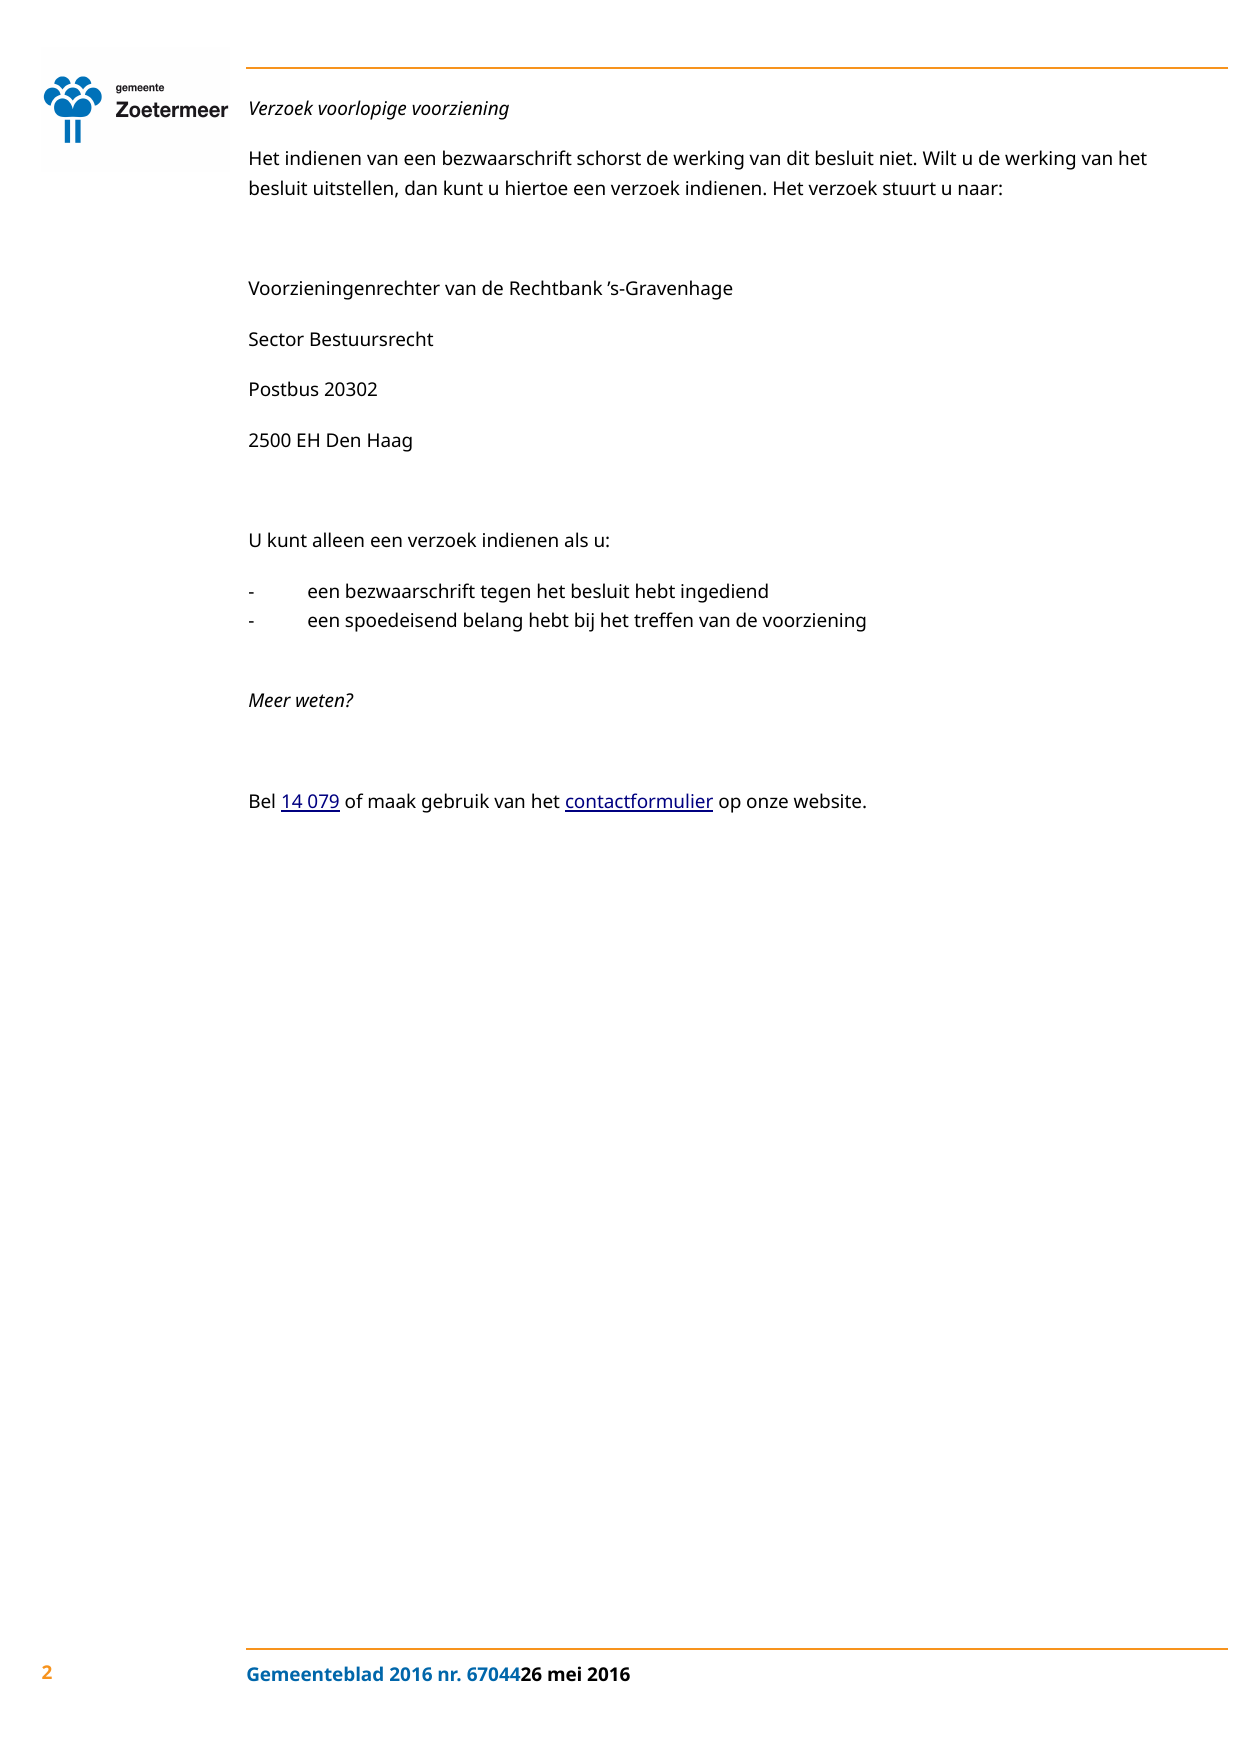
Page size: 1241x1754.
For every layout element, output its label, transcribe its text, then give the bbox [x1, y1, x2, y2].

text Verzoek voorlopige voorziening [248, 95, 1152, 121]
text 2500 EH Den Haag [248, 427, 1152, 453]
text Bel 14 079 of maak gebruik van het contactformulier op onze website. [248, 788, 1152, 814]
text Sector Bestuursrecht [248, 326, 1152, 352]
list een bezwaarschrift tegen het besluit hebt ingediend [248, 578, 1152, 604]
text U kunt alleen een verzoek indienen als u: [248, 528, 1152, 553]
list een spoedeisend belang hebt bij het treffen van de voorziening [248, 608, 1152, 633]
text Meer weten? [248, 688, 1152, 713]
text Postbus 20302 [248, 376, 1152, 402]
text Voorzieningenrechter van de Rechtbank ’s-Gravenhage [248, 276, 1152, 301]
text Het indienen van een bezwaarschrift schorst de werking van dit besluit niet. Wilt u de werking van het besluit uitstellen, dan kunt u hiertoe een verzoek indienen. Het verzoek stuurt u naar: [248, 145, 1152, 201]
picture [41, 47, 231, 172]
